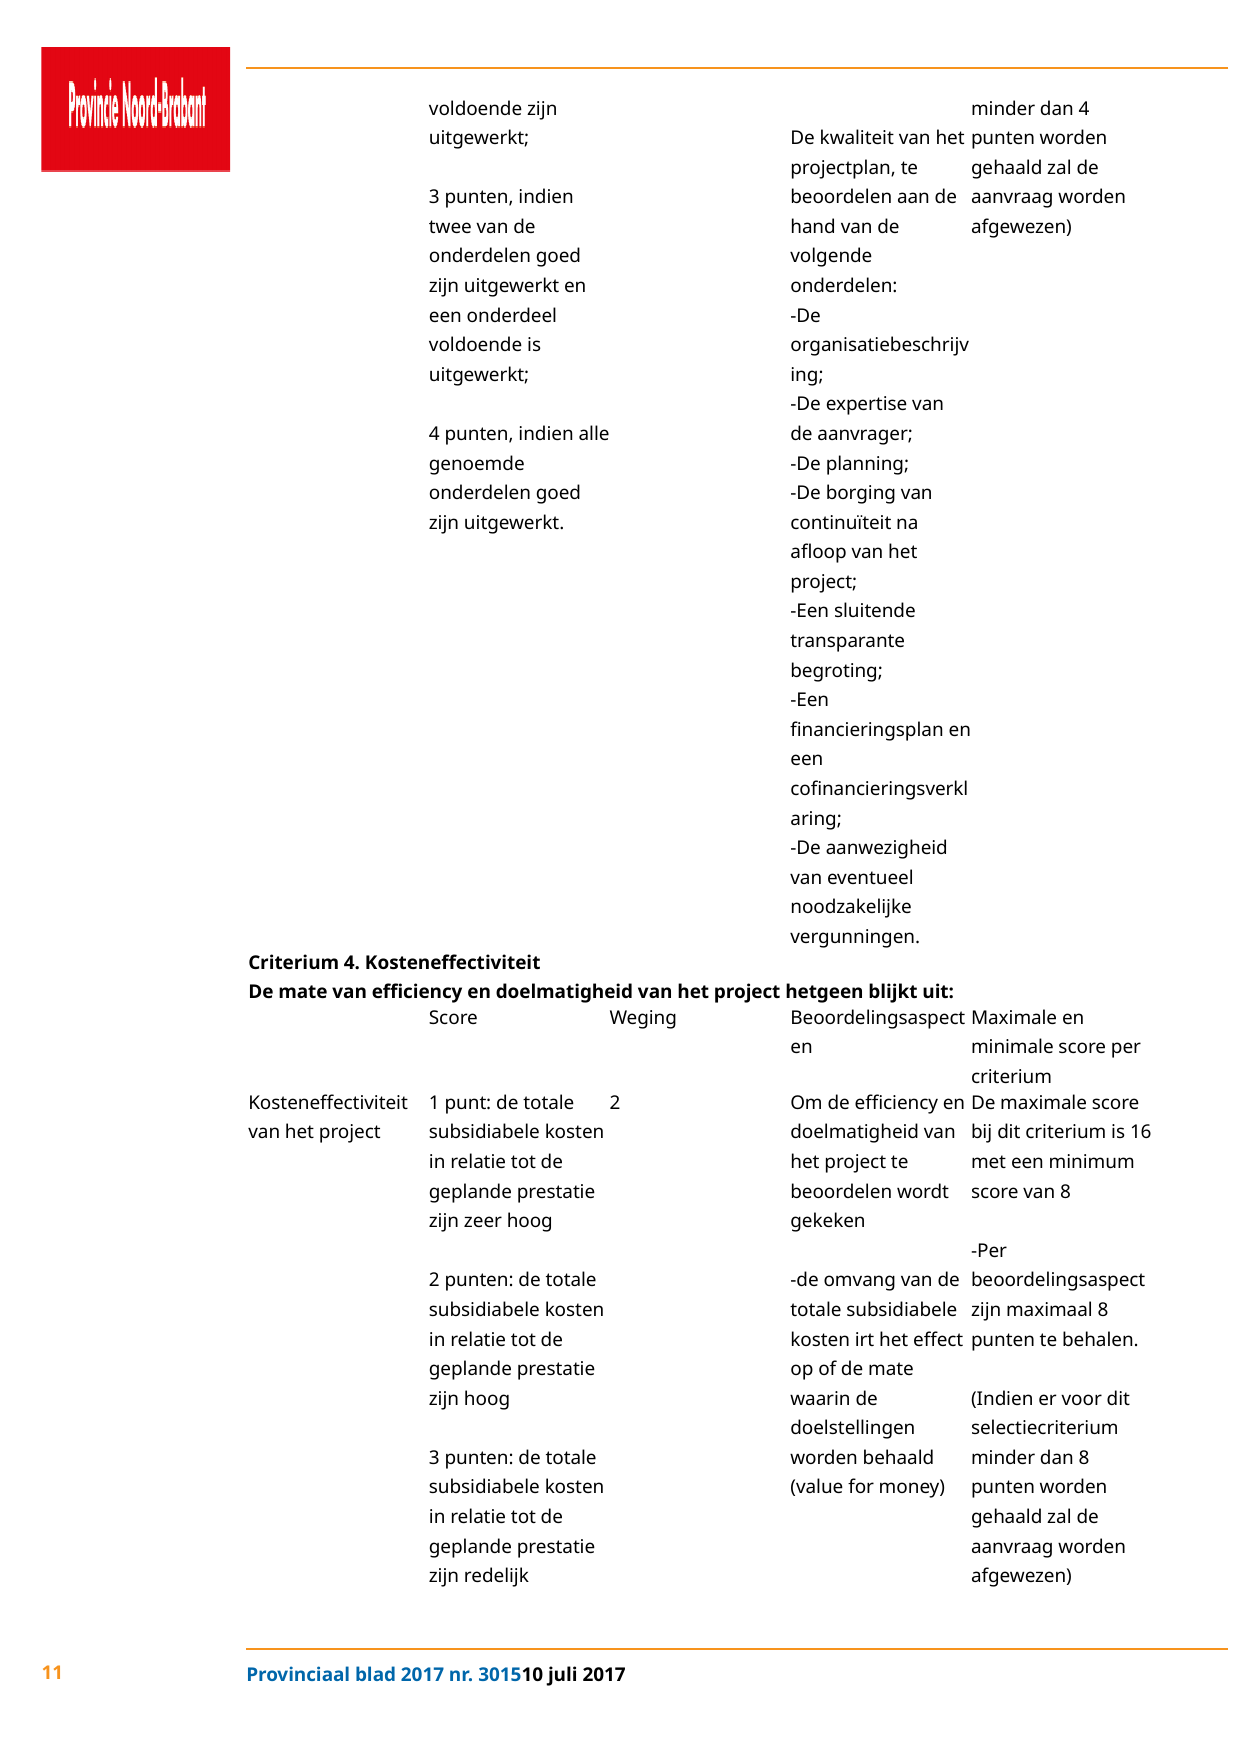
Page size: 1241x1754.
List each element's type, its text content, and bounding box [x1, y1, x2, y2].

table_cell De kwaliteit van het projectplan, te beoordelen aan de hand van de volgende onderdelen: -De organisatiebeschrijving; -De expertise van de aanvrager; -De planning; -De borging van continuïteit na afloop van het project; -Een sluitende transparante begroting; -Een financieringsplan en een cofinancieringsverklaring; -De aanwezigheid van eventueel noodzakelijke vergunningen. [790, 95, 971, 949]
picture [41, 47, 231, 172]
table_cell [248, 95, 429, 949]
table_cell Kosteneffectiviteit van het project [248, 1089, 429, 1588]
table_cell 2 [609, 1089, 790, 1588]
table_cell Om de efficiency en doelmatigheid van het project te beoordelen wordt gekeken -de omvang van de totale subsidiabele kosten irt het effect op of de mate waarin de doelstellingen worden behaald (value for money) [790, 1089, 971, 1588]
table_cell Maximale en minimale score per criterium [971, 1004, 1152, 1089]
table_cell Beoordelingsaspecten [790, 1004, 971, 1089]
table_cell [248, 1004, 429, 1089]
table_cell voldoende zijn uitgewerkt; 3 punten, indien twee van de onderdelen goed zijn uitgewerkt en een onderdeel voldoende is uitgewerkt; 4 punten, indien alle genoemde onderdelen goed zijn uitgewerkt. [429, 95, 609, 949]
table_cell Criterium 4. Kosteneffectiviteit De mate van efficiency en doelmatigheid van het project hetgeen blijkt uit: [248, 949, 1152, 1004]
table_cell De maximale score bij dit criterium is 16 met een minimum score van 8 -Per beoordelingsaspect zijn maximaal 8 punten te behalen. (Indien er voor dit selectiecriterium minder dan 8 punten worden gehaald zal de aanvraag worden afgewezen) [971, 1089, 1152, 1588]
table_cell Weging [609, 1004, 790, 1089]
table_cell [609, 95, 790, 949]
table_cell 1 punt: de totale subsidiabele kosten in relatie tot de geplande prestatie zijn zeer hoog 2 punten: de totale subsidiabele kosten in relatie tot de geplande prestatie zijn hoog 3 punten: de totale subsidiabele kosten in relatie tot de geplande prestatie zijn redelijk [429, 1089, 609, 1588]
table_cell minder dan 4 punten worden gehaald zal de aanvraag worden afgewezen) [971, 95, 1152, 949]
table_cell Score [429, 1004, 609, 1089]
